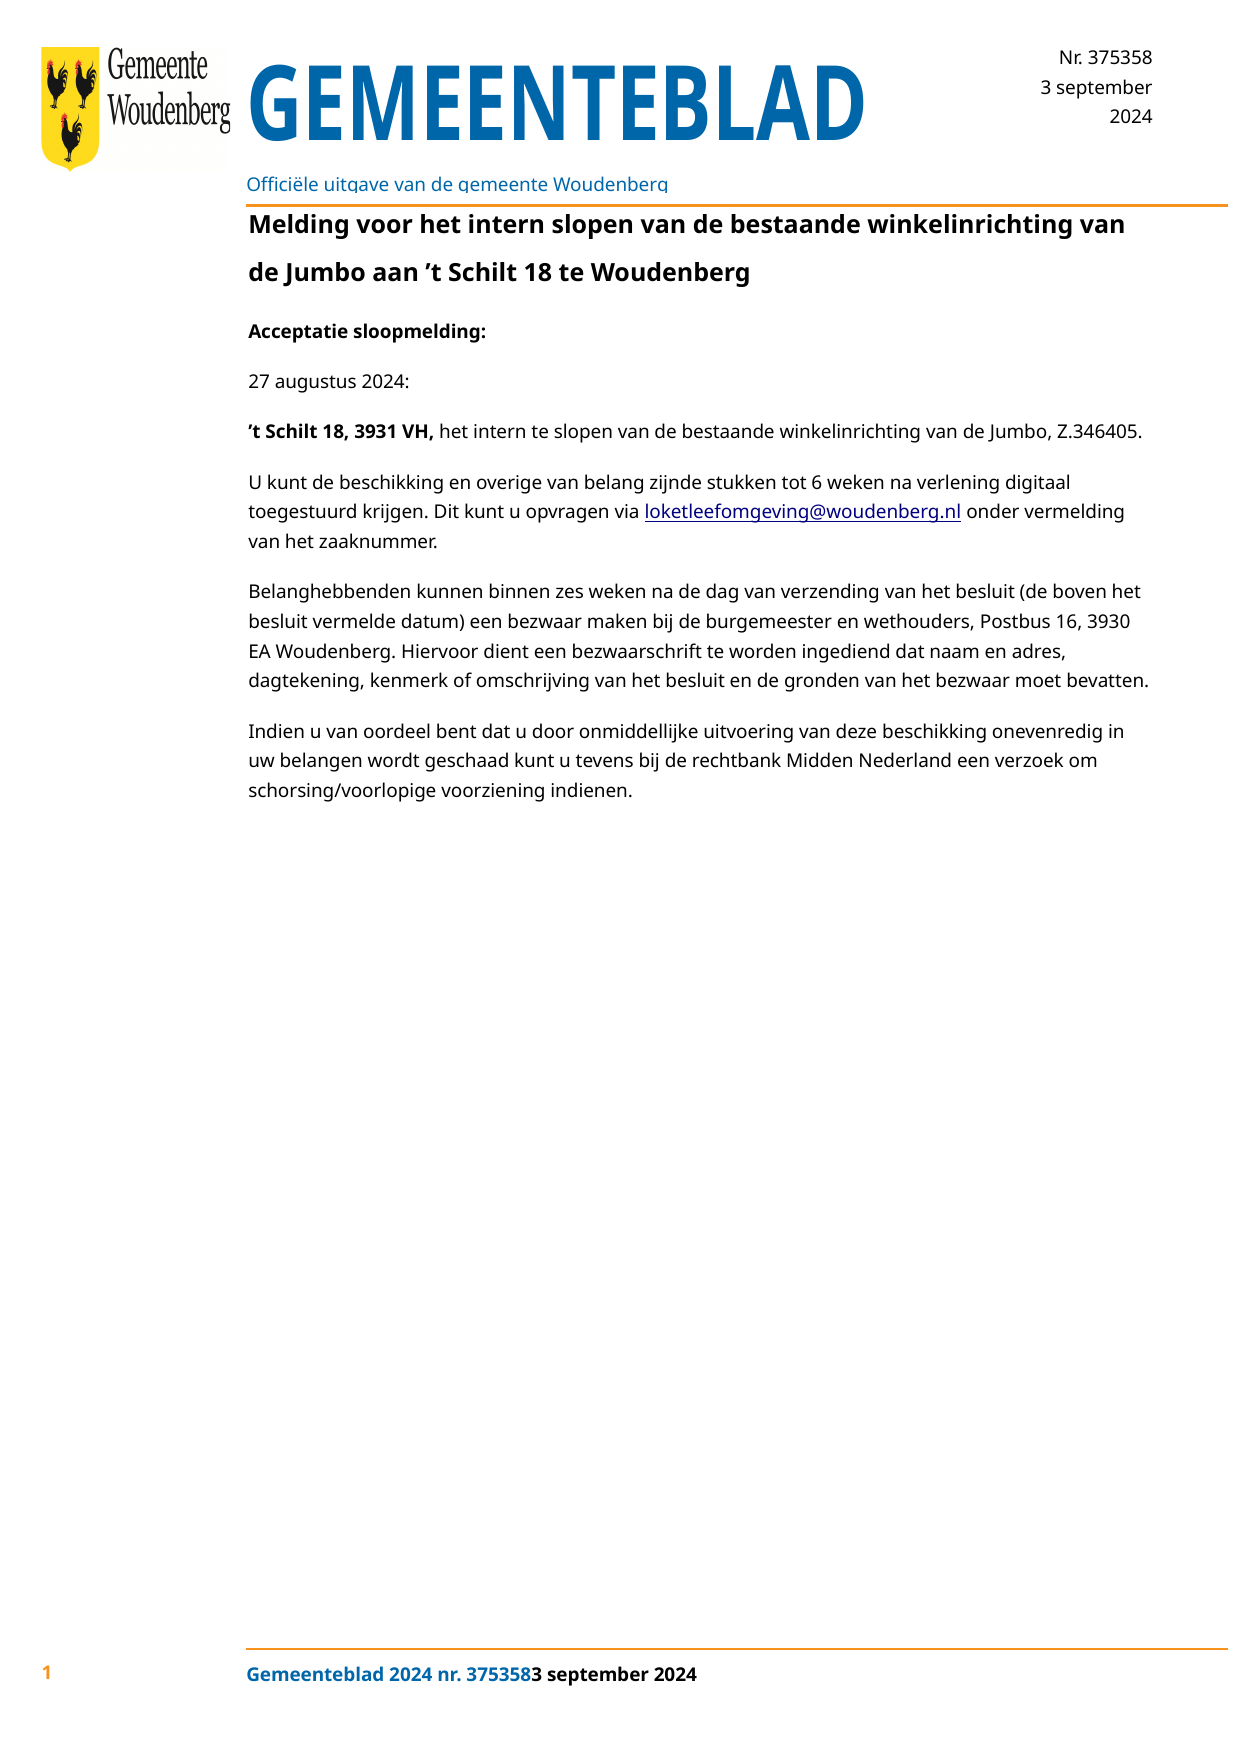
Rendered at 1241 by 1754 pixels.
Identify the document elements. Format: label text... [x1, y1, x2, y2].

text Indien u van oordeel bent dat u door onmiddellijke uitvoering van deze beschikking onevenredig in uw belangen wordt geschaad kunt u tevens bij de rechtbank Midden Nederland een verzoek om schorsing/voorlopige voorziening indienen. [248, 718, 1152, 803]
text ’t Schilt 18, 3931 VH, het intern te slopen van de bestaande winkelinrichting van de Jumbo, Z.346405. [248, 419, 1152, 444]
text 27 augustus 2024: [248, 368, 1152, 394]
picture [41, 47, 231, 172]
text U kunt de beschikking en overige van belang zijnde stukken tot 6 weken na verlening digitaal toegestuurd krijgen. Dit kunt u opvragen via loketleefomgeving@woudenberg.nl onder vermelding van het zaaknummer. [248, 469, 1152, 554]
text Acceptatie sloopmelding: [248, 318, 1152, 344]
text Belanghebbenden kunnen binnen zes weken na de dag van verzending van het besluit (de boven het besluit vermelde datum) een bezwaar maken bij de burgemeester en wethouders, Postbus 16, 3930 EA Woudenberg. Hiervoor dient een bezwaarschrift te worden ingediend dat naam en adres, dagtekening, kenmerk of omschrijving van het besluit en de gronden van het bezwaar moet bevatten. [248, 579, 1152, 693]
text Melding voor het intern slopen van de bestaande winkelinrichting van de Jumbo aan ’t Schilt 18 te Woudenberg [248, 207, 1152, 288]
